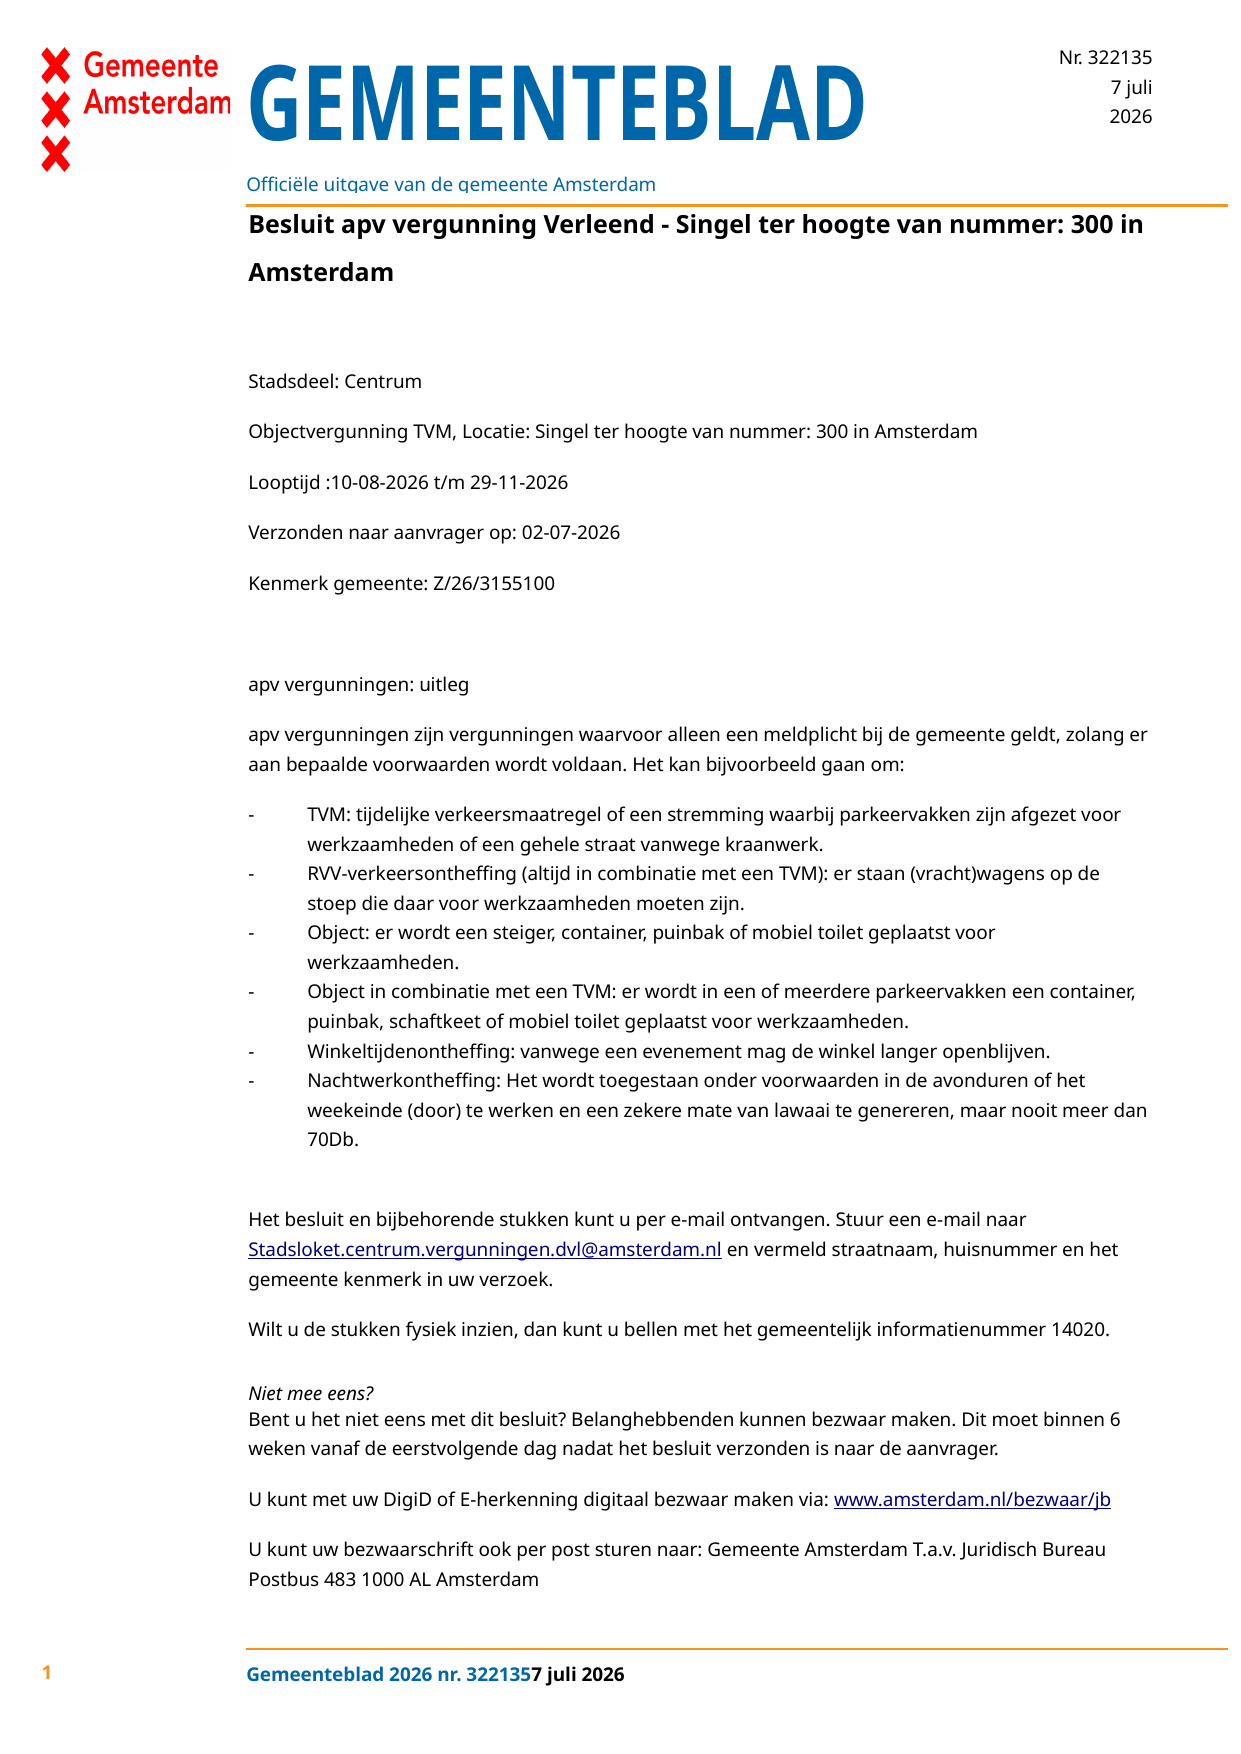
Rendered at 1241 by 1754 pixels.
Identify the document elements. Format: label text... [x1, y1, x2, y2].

text Wilt u de stukken fysiek inzien, dan kunt u bellen met het gemeentelijk informatienummer 14020. [248, 1316, 1152, 1342]
text Besluit apv vergunning Verleend - Singel ter hoogte van nummer: 300 in Amsterdam [248, 207, 1152, 288]
list RVV-verkeersontheffing (altijd in combinatie met een TVM): er staan (vracht)wagens op de stoep die daar voor werkzaamheden moeten zijn. [248, 860, 1152, 916]
text Stadsdeel: Centrum [248, 368, 1152, 394]
text U kunt met uw DigiD of E-herkenning digitaal bezwaar maken via: www.amsterdam.nl/bezwaar/jb [248, 1486, 1152, 1512]
picture [41, 47, 231, 172]
text Kenmerk gemeente: Z/26/3155100 [248, 570, 1152, 596]
list Object: er wordt een steiger, container, puinbak of mobiel toilet geplaatst voor werkzaamheden. [248, 919, 1152, 975]
text Niet mee eens? [248, 1380, 1152, 1406]
list Winkeltijdenontheffing: vanwege een evenement mag de winkel langer openblijven. [248, 1038, 1152, 1064]
text apv vergunningen: uitleg [248, 671, 1152, 697]
text Objectvergunning TVM, Locatie: Singel ter hoogte van nummer: 300 in Amsterdam [248, 419, 1152, 444]
text Verzonden naar aanvrager op: 02-07-2026 [248, 519, 1152, 545]
list Object in combinatie met een TVM: er wordt in een of meerdere parkeervakken een container, puinbak, schaftkeet of mobiel toilet geplaatst voor werkzaamheden. [248, 979, 1152, 1034]
text Looptijd :10-08-2026 t/m 29-11-2026 [248, 469, 1152, 495]
list TVM: tijdelijke verkeersmaatregel of een stremming waarbij parkeervakken zijn afgezet voor werkzaamheden of een gehele straat vanwege kraanwerk. [248, 801, 1152, 857]
text U kunt uw bezwaarschrift ook per post sturen naar: Gemeente Amsterdam T.a.v. Juridisch Bureau Postbus 483 1000 AL Amsterdam [248, 1536, 1152, 1592]
text apv vergunningen zijn vergunningen waarvoor alleen een meldplicht bij de gemeente geldt, zolang er aan bepaalde voorwaarden wordt voldaan. Het kan bijvoorbeeld gaan om: [248, 721, 1152, 777]
text Bent u het niet eens met dit besluit? Belanghebbenden kunnen bezwaar maken. Dit moet binnen 6 weken vanaf de eerstvolgende dag nadat het besluit verzonden is naar de aanvrager. [248, 1406, 1152, 1461]
list Nachtwerkontheffing: Het wordt toegestaan onder voorwaarden in de avonduren of het weekeinde (door) te werken en een zekere mate van lawaai te genereren, maar nooit meer dan 70Db. [248, 1067, 1152, 1152]
text Het besluit en bijbehorende stukken kunt u per e-mail ontvangen. Stuur een e-mail naar Stadsloket.centrum.vergunningen.dvl@amsterdam.nl en vermeld straatnaam, huisnummer en het gemeente kenmerk in uw verzoek. [248, 1207, 1152, 1292]
